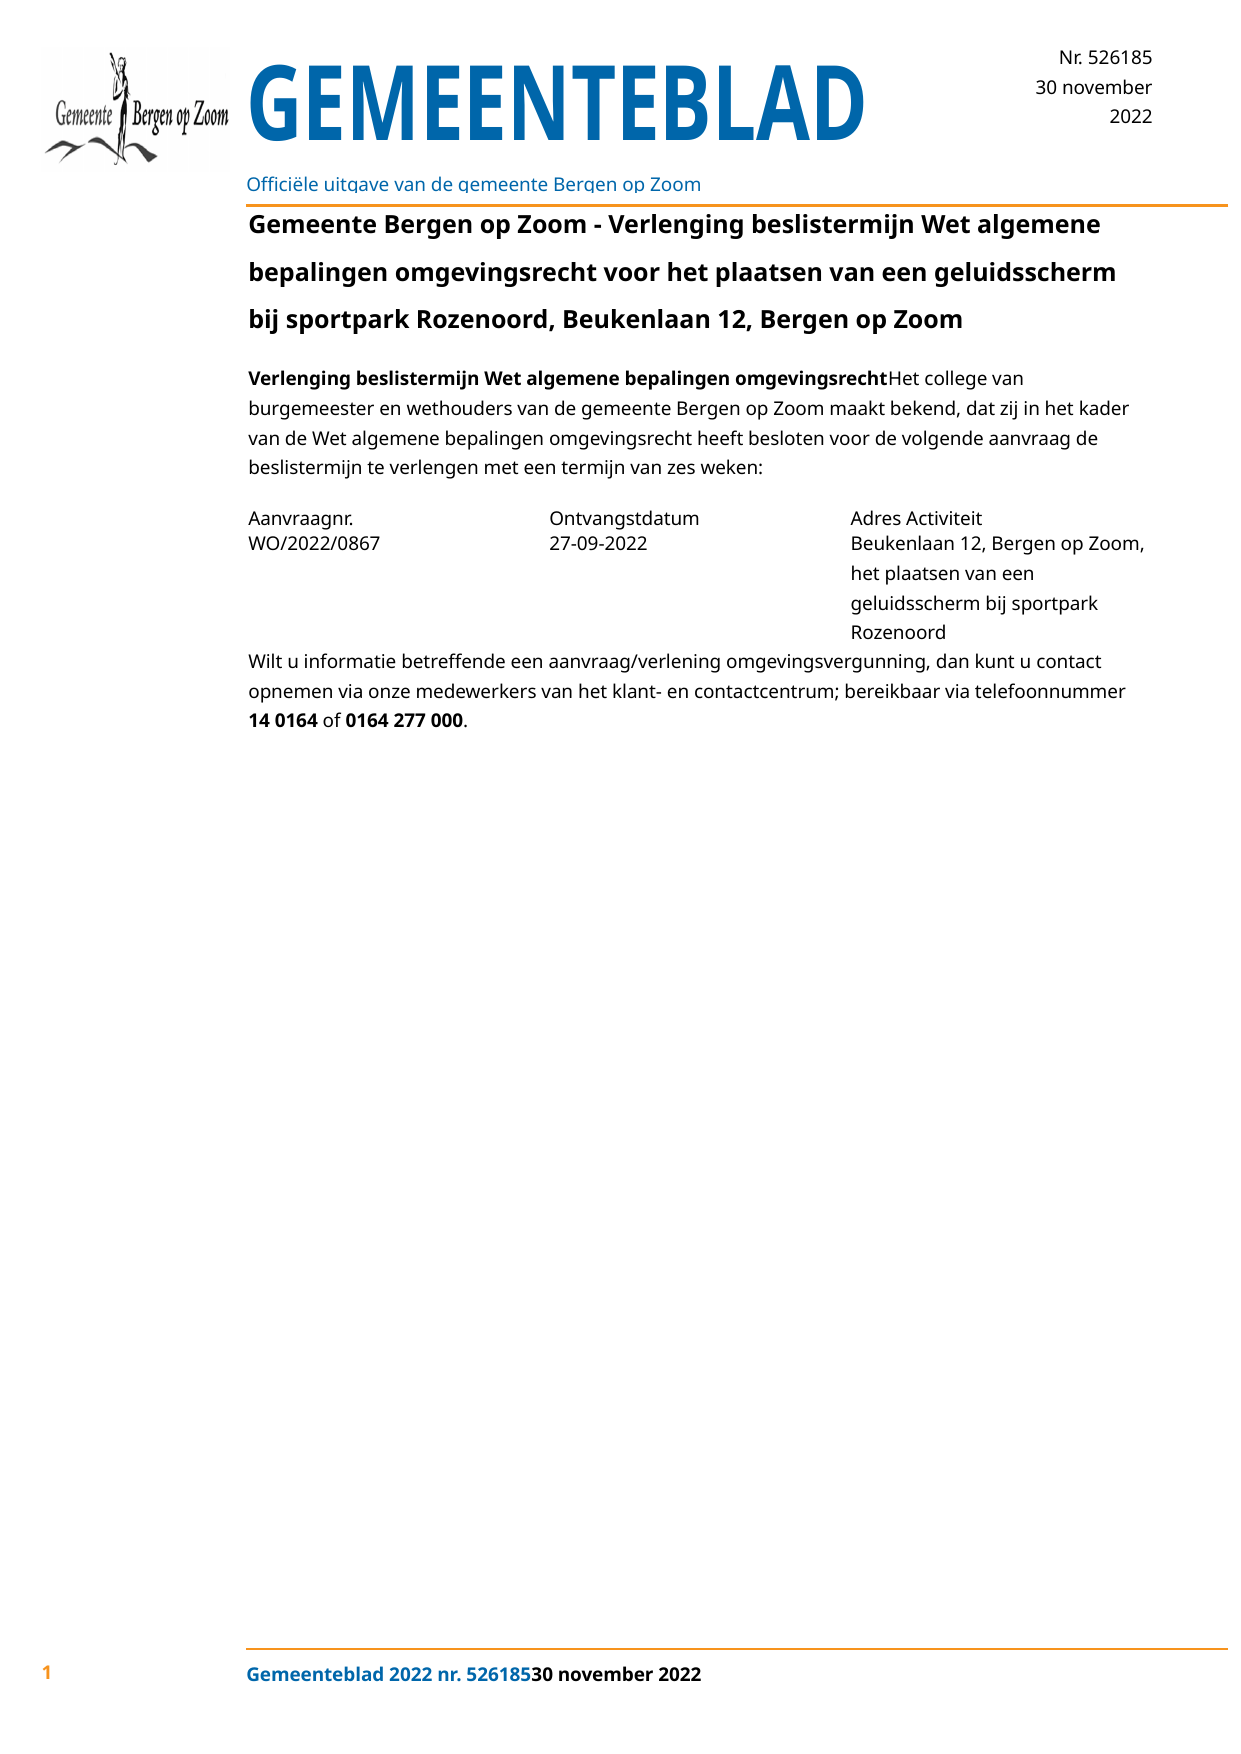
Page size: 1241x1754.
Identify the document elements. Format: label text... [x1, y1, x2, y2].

table_header Ontvangstdatum [549, 505, 850, 531]
text Gemeente Bergen op Zoom - Verlenging beslistermijn Wet algemene bepalingen omgevingsrecht voor het plaatsen van een geluidsscherm bij sportpark Rozenoord, Beukenlaan 12, Bergen op Zoom [248, 207, 1152, 336]
table_header Aanvraagnr. [248, 505, 549, 531]
table_cell WO/2022/0867 [248, 531, 549, 645]
picture [41, 47, 231, 172]
text Verlenging beslistermijn Wet algemene bepalingen omgevingsrechtHet college van burgemeester en wethouders van de gemeente Bergen op Zoom maakt bekend, dat zij in het kader van de Wet algemene bepalingen omgevingsrecht heeft besloten voor de volgende aanvraag de beslistermijn te verlengen met een termijn van zes weken: [248, 366, 1152, 480]
table_cell Beukenlaan 12, Bergen op Zoom, het plaatsen van een geluidsscherm bij sportpark Rozenoord [850, 531, 1152, 645]
table_cell 27-09-2022 [549, 531, 850, 645]
table_header Adres Activiteit [850, 505, 1152, 531]
text Wilt u informatie betreffende een aanvraag/verlening omgevingsvergunning, dan kunt u contact opnemen via onze medewerkers van het klant- en contactcentrum; bereikbaar via telefoonnummer 14 0164 of 0164 277 000. [248, 648, 1152, 733]
